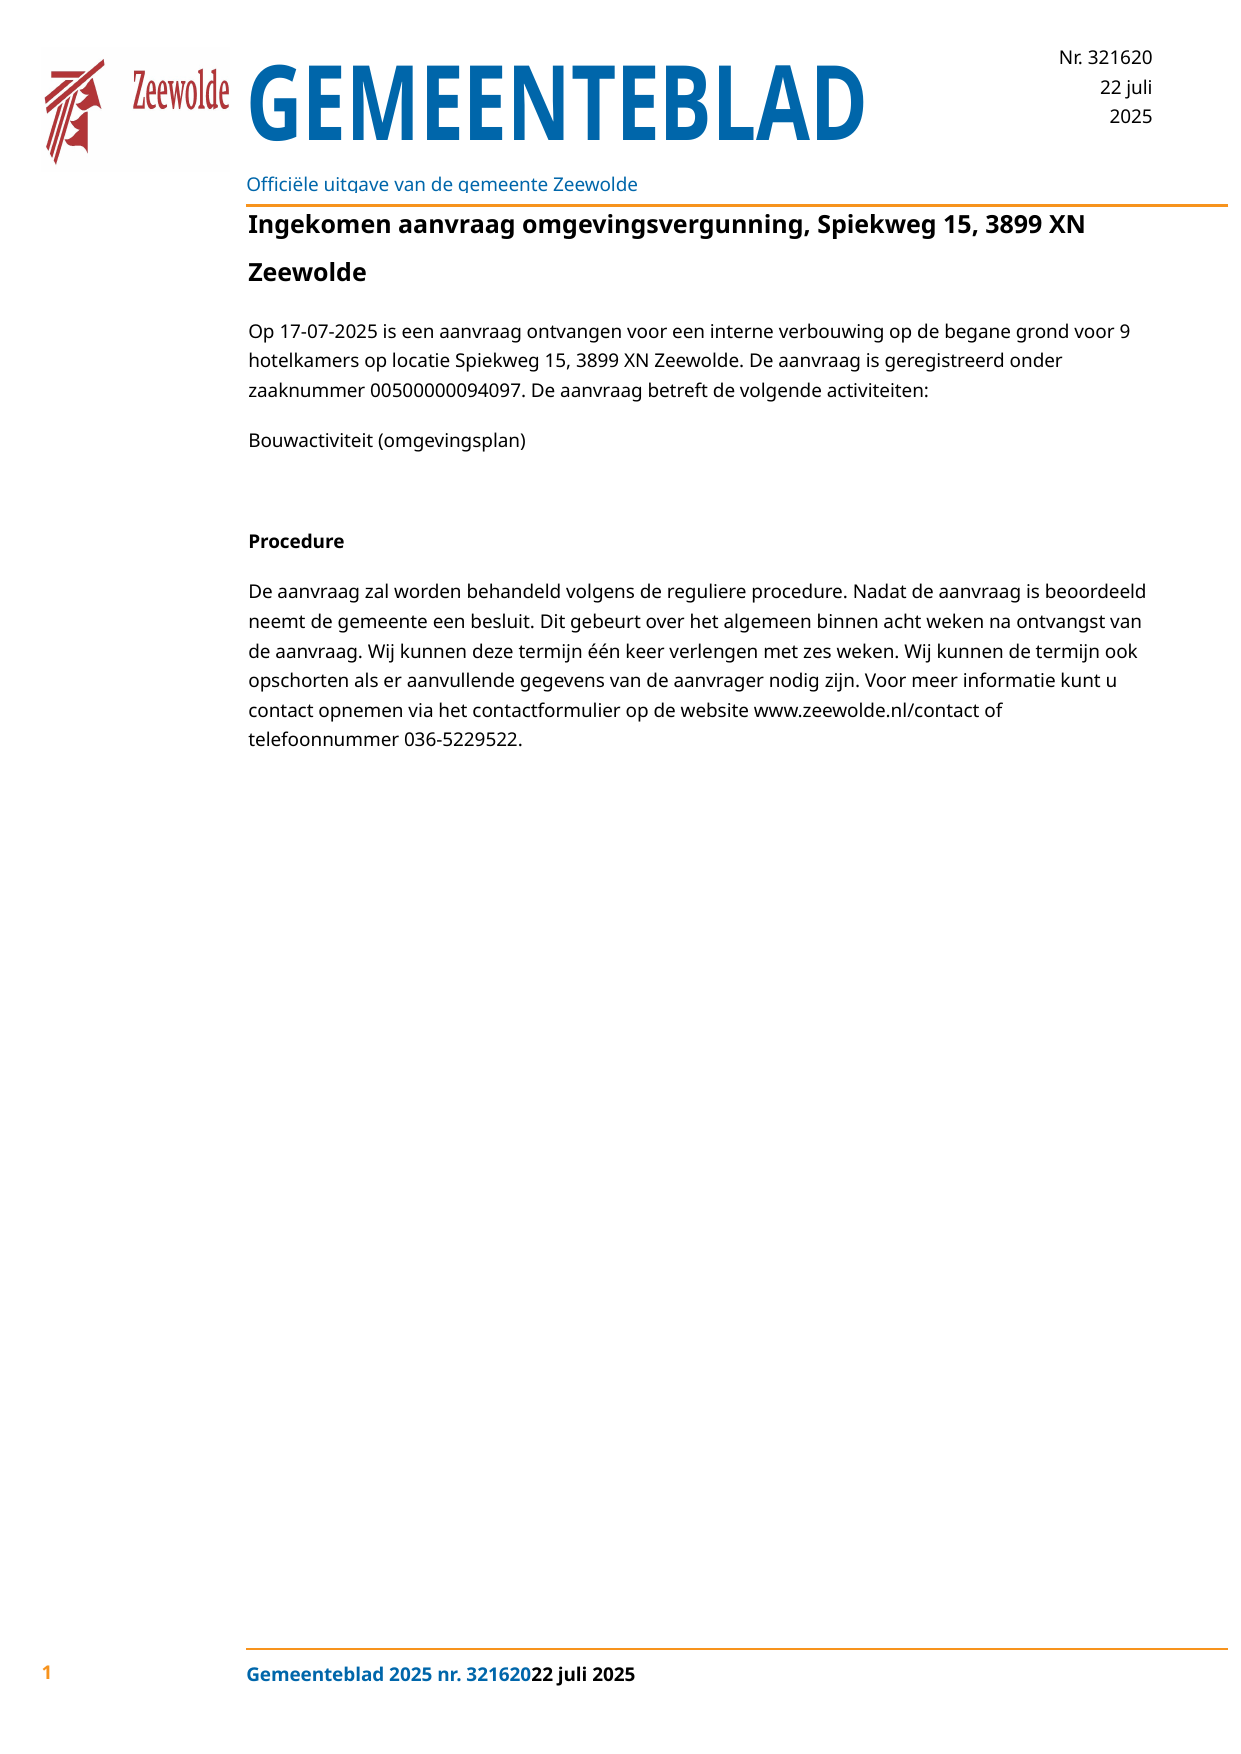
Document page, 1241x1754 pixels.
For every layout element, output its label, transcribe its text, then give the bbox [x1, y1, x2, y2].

text Ingekomen aanvraag omgevingsvergunning, Spiekweg 15, 3899 XN Zeewolde [248, 207, 1152, 288]
text Procedure [248, 528, 1152, 554]
text Op 17-07-2025 is een aanvraag ontvangen voor een interne verbouwing op de begane grond voor 9 hotelkamers op locatie Spiekweg 15, 3899 XN Zeewolde. De aanvraag is geregistreerd onder zaaknummer 00500000094097. De aanvraag betreft de volgende activiteiten: [248, 318, 1152, 403]
text Bouwactiviteit (omgevingsplan) [248, 427, 1152, 453]
picture [41, 47, 231, 172]
text De aanvraag zal worden behandeld volgens de reguliere procedure. Nadat de aanvraag is beoordeeld neemt de gemeente een besluit. Dit gebeurt over het algemeen binnen acht weken na ontvangst van de aanvraag. Wij kunnen deze termijn één keer verlengen met zes weken. Wij kunnen de termijn ook opschorten als er aanvullende gegevens van de aanvrager nodig zijn. Voor meer informatie kunt u contact opnemen via het contactformulier op de website www.zeewolde.nl/contact of telefoonnummer 036-5229522. [248, 579, 1152, 752]
